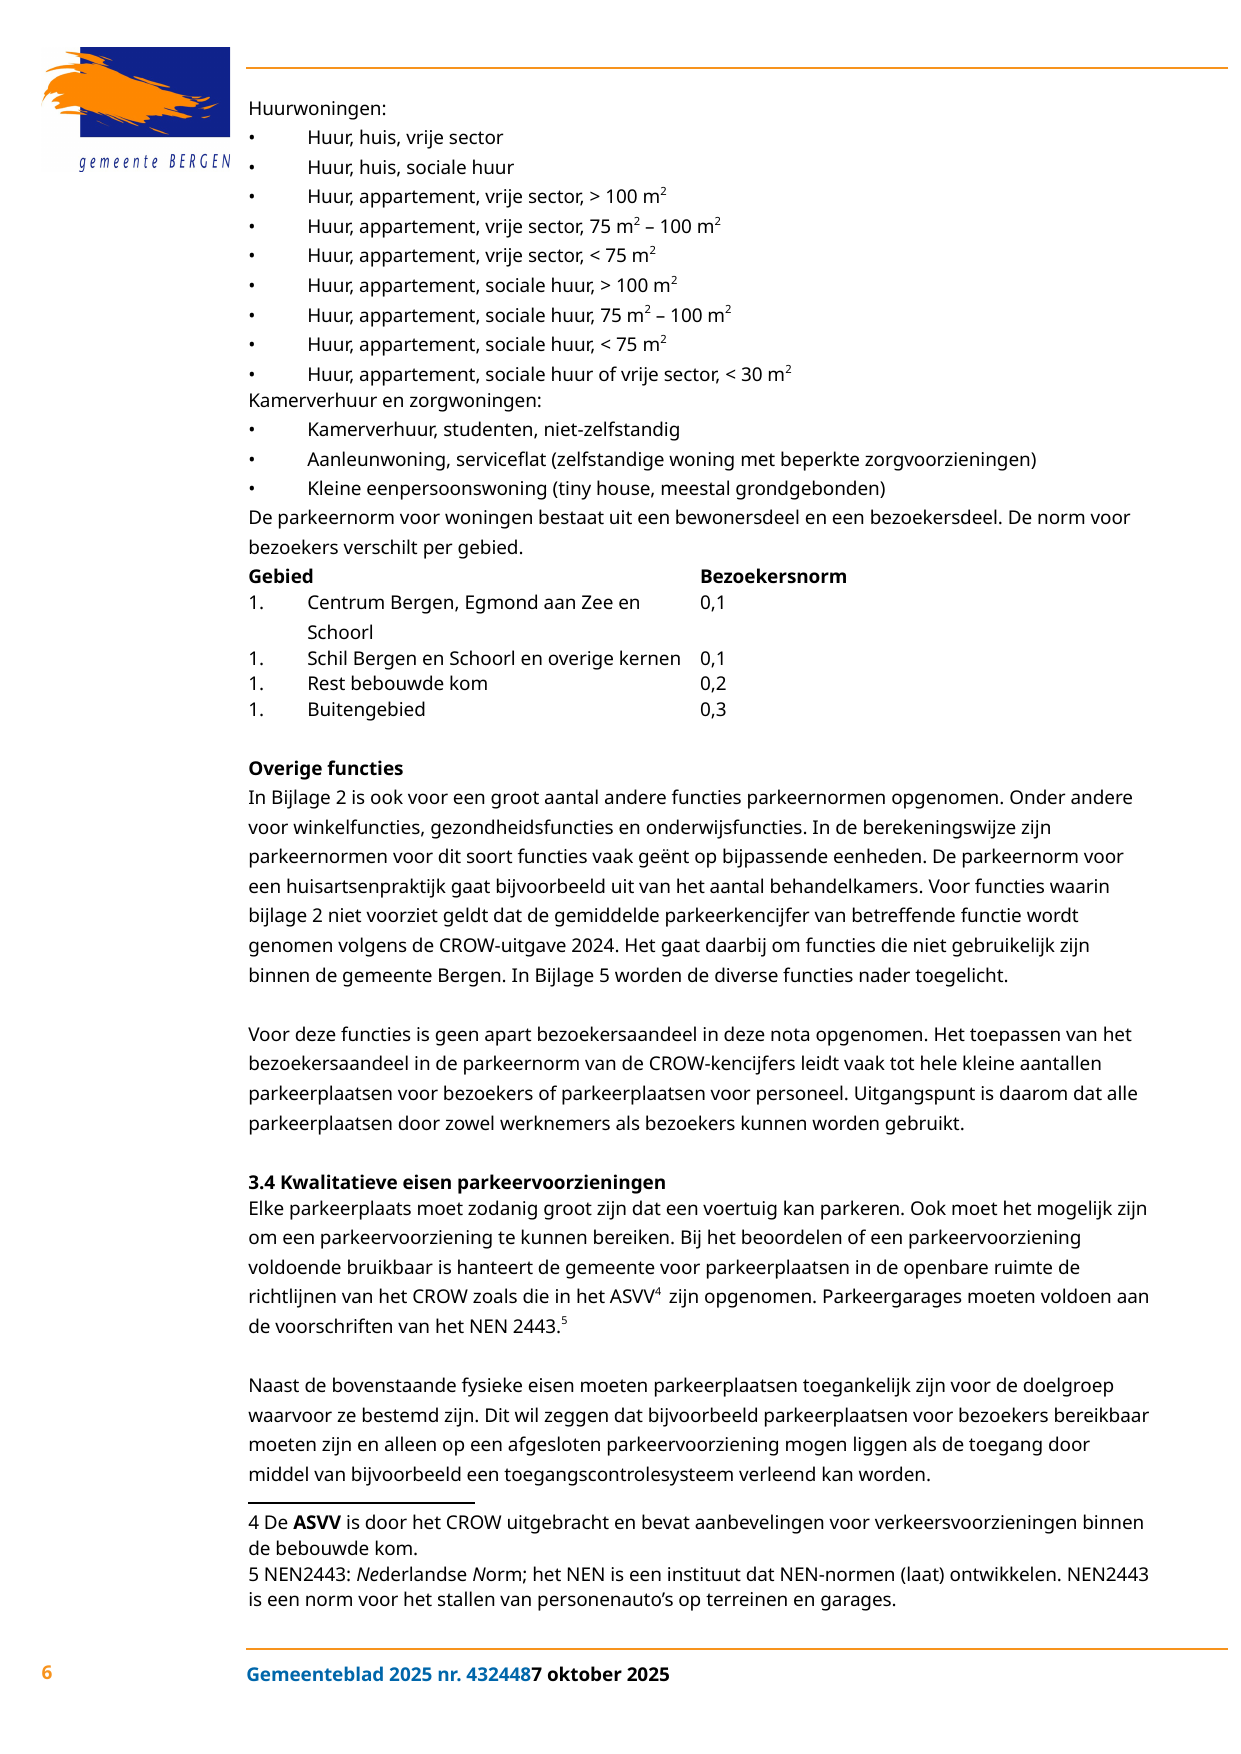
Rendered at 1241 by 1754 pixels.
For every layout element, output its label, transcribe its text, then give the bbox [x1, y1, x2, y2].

text De ASVV is door het CROW uitgebracht en bevat aanbevelingen voor verkeersvoorzieningen binnen de bebouwde kom. [248, 1509, 1152, 1561]
table_cell 0,2 [700, 671, 1152, 696]
table_cell 0,1 [700, 645, 1152, 671]
table_cell Buitengebied [248, 696, 700, 722]
text In Bijlage 2 is ook voor een groot aantal andere functies parkeernormen opgenomen. Onder andere voor winkelfuncties, gezondheidsfuncties en onderwijsfuncties. In de berekeningswijze zijn parkeernormen voor dit soort functies vaak geënt op bijpassende eenheden. De parkeernorm voor een huisartsenpraktijk gaat bijvoorbeeld uit van het aantal behandelkamers. Voor functies waarin bijlage 2 niet voorziet geldt dat de gemiddelde parkeerkencijfer van betreffende functie wordt genomen volgens de CROW-uitgave 2024. Het gaat daarbij om functies die niet gebruikelijk zijn binnen de gemeente Bergen. In Bijlage 5 worden de diverse functies nader toegelicht. [248, 784, 1152, 988]
text Voor deze functies is geen apart bezoekersaandeel in deze nota opgenomen. Het toepassen van het bezoekersaandeel in de parkeernorm van de CROW-kencijfers leidt vaak tot hele kleine aantallen parkeerplaatsen voor bezoekers of parkeerplaatsen voor personeel. Uitgangspunt is daarom dat alle parkeerplaatsen door zowel werknemers als bezoekers kunnen worden gebruikt. [248, 1021, 1152, 1136]
table_cell Huurwoningen: Huur, huis, vrije sector Huur, huis, sociale huur Huur, appartement, vrije sector, > 100 m2 Huur, appartement, vrije sector, 75 m2 – 100 m2 Huur, appartement, vrije sector, < 75 m2 Huur, appartement, sociale huur, > 100 m2 Huur, appartement, sociale huur, 75 m2 – 100 m2 Huur, appartement, sociale huur, < 75 m2 Huur, appartement, sociale huur of vrije sector, < 30 m2 [248, 95, 1152, 387]
table_cell 0,3 [700, 696, 1152, 722]
text NEN2443: Nederlandse Norm; het NEN is een instituut dat NEN-normen (laat) ontwikkelen. NEN2443 is een norm voor het stallen van personenauto’s op terreinen en garages. [248, 1561, 1152, 1612]
table_header Gebied [248, 564, 700, 589]
table_cell Schil Bergen en Schoorl en overige kernen [248, 645, 700, 671]
picture [41, 47, 231, 172]
text Elke parkeerplaats moet zodanig groot zijn dat een voertuig kan parkeren. Ook moet het mogelijk zijn om een parkeervoorziening te kunnen bereiken. Bij het beoordelen of een parkeervoorziening voldoende bruikbaar is hanteert de gemeente voor parkeerplaatsen in de openbare ruimte de richtlijnen van het CROW zoals die in het ASVV zijn opgenomen. Parkeergarages moeten voldoen aan de voorschriften van het NEN 2443. [248, 1195, 1152, 1339]
table_cell Kamerverhuur en zorgwoningen: Kamerverhuur, studenten, niet-zelfstandig Aanleunwoning, serviceflat (zelfstandige woning met beperkte zorgvoorzieningen) Kleine eenpersoonswoning (tiny house, meestal grondgebonden) [248, 387, 1152, 501]
table_cell Centrum Bergen, Egmond aan Zee en Schoorl [248, 590, 700, 645]
text Overige functies [248, 755, 1152, 781]
table_cell Rest bebouwde kom [248, 671, 700, 696]
text De parkeernorm voor woningen bestaat uit een bewonersdeel en een bezoekersdeel. De norm voor bezoekers verschilt per gebied. [248, 504, 1152, 560]
text Naast de bovenstaande fysieke eisen moeten parkeerplaatsen toegankelijk zijn voor de doelgroep waarvoor ze bestemd zijn. Dit wil zeggen dat bijvoorbeeld parkeerplaatsen voor bezoekers bereikbaar moeten zijn en alleen op een afgesloten parkeervoorziening mogen liggen als de toegang door middel van bijvoorbeeld een toegangscontrolesysteem verleend kan worden. [248, 1372, 1152, 1487]
table_cell 0,1 [700, 590, 1152, 645]
table_header Bezoekersnorm [700, 564, 1152, 589]
text 3.4 Kwalitatieve eisen parkeervoorzieningen [248, 1169, 1152, 1195]
